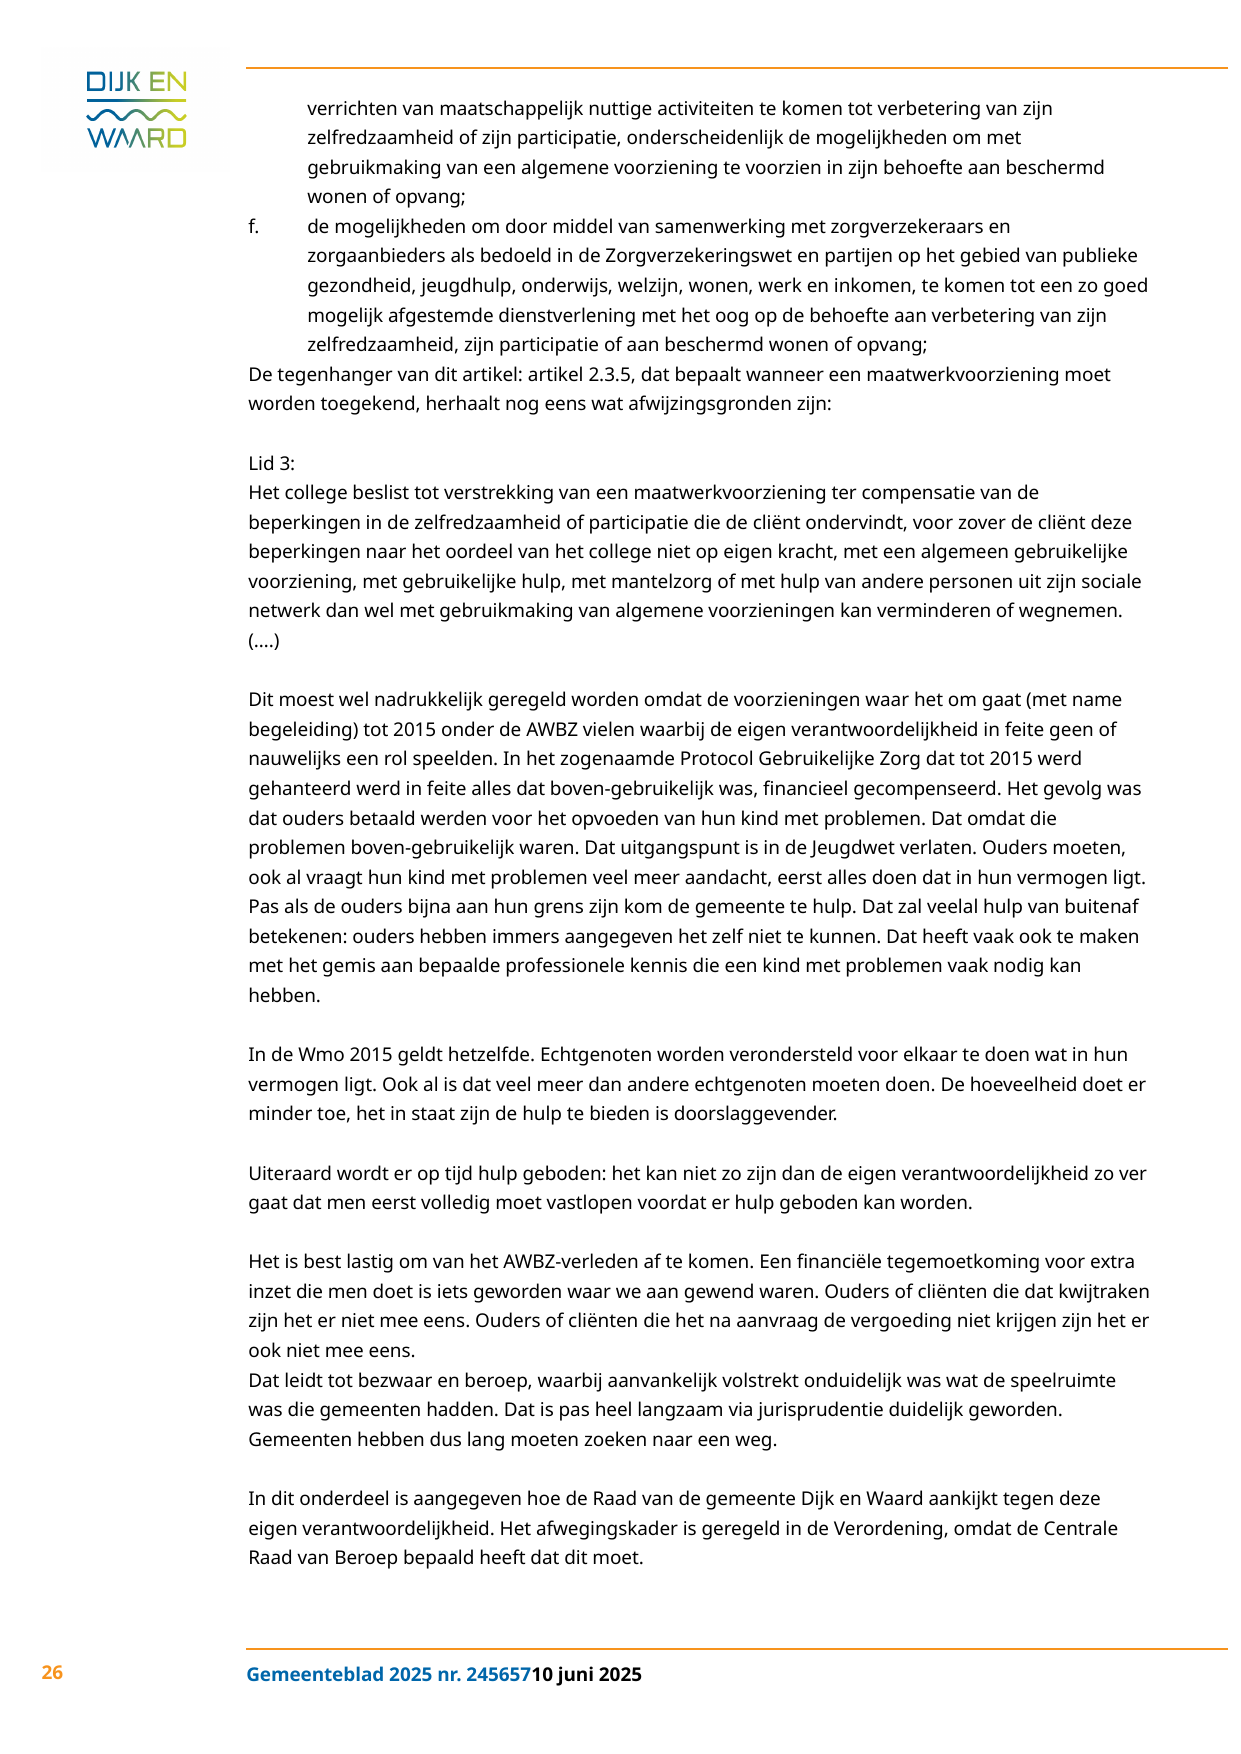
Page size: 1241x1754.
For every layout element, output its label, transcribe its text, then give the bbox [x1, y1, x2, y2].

text In de Wmo 2015 geldt hetzelfde. Echtgenoten worden verondersteld voor elkaar te doen wat in hun vermogen ligt. Ook al is dat veel meer dan andere echtgenoten moeten doen. De hoeveelheid doet er minder toe, het in staat zijn de hulp te bieden is doorslaggevender. [248, 1041, 1152, 1126]
text Dit moest wel nadrukkelijk geregeld worden omdat de voorzieningen waar het om gaat (met name begeleiding) tot 2015 onder de AWBZ vielen waarbij de eigen verantwoordelijkheid in feite geen of nauwelijks een rol speelden. In het zogenaamde Protocol Gebruikelijke Zorg dat tot 2015 werd gehanteerd werd in feite alles dat boven-gebruikelijk was, financieel gecompenseerd. Het gevolg was dat ouders betaald werden voor het opvoeden van hun kind met problemen. Dat omdat die problemen boven-gebruikelijk waren. Dat uitgangspunt is in de Jeugdwet verlaten. Ouders moeten, ook al vraagt hun kind met problemen veel meer aandacht, eerst alles doen dat in hun vermogen ligt. Pas als de ouders bijna aan hun grens zijn kom de gemeente te hulp. Dat zal veelal hulp van buitenaf betekenen: ouders hebben immers aangegeven het zelf niet te kunnen. Dat heeft vaak ook te maken met het gemis aan bepaalde professionele kennis die een kind met problemen vaak nodig kan hebben. [248, 686, 1152, 1008]
text De tegenhanger van dit artikel: artikel 2.3.5, dat bepaalt wanneer een maatwerkvoorziening moet worden toegekend, herhaalt nog eens wat afwijzingsgronden zijn: [248, 361, 1152, 416]
text Lid 3: [248, 450, 1152, 476]
text Uiteraard wordt er op tijd hulp geboden: het kan niet zo zijn dan de eigen verantwoordelijkheid zo ver gaat dat men eerst volledig moet vastlopen voordat er hulp geboden kan worden. [248, 1160, 1152, 1215]
text In dit onderdeel is aangegeven hoe de Raad van de gemeente Dijk en Waard aankijkt tegen deze eigen verantwoordelijkheid. Het afwegingskader is geregeld in de Verordening, omdat de Centrale Raad van Beroep bepaald heeft dat dit moet. [248, 1485, 1152, 1570]
text Dat leidt tot bezwaar en beroep, waarbij aanvankelijk volstrekt onduidelijk was wat de speelruimte was die gemeenten hadden. Dat is pas heel langzaam via jurisprudentie duidelijk geworden. Gemeenten hebben dus lang moeten zoeken naar een weg. [248, 1367, 1152, 1452]
text Het is best lastig om van het AWBZ-verleden af te komen. Een financiële tegemoetkoming voor extra inzet die men doet is iets geworden waar we aan gewend waren. Ouders of cliënten die dat kwijtraken zijn het er niet mee eens. Ouders of cliënten die het na aanvraag de vergoeding niet krijgen zijn het er ook niet mee eens. [248, 1248, 1152, 1363]
list verrichten van maatschappelijk nuttige activiteiten te komen tot verbetering van zijn zelfredzaamheid of zijn participatie, onderscheidenlijk de mogelijkheden om met gebruikmaking van een algemene voorziening te voorzien in zijn behoefte aan beschermd wonen of opvang; [248, 95, 1152, 209]
list de mogelijkheden om door middel van samenwerking met zorgverzekeraars en zorgaanbieders als bedoeld in de Zorgverzekeringswet en partijen op het gebied van publieke gezondheid, jeugdhulp, onderwijs, welzijn, wonen, werk en inkomen, te komen tot een zo goed mogelijk afgestemde dienstverlening met het oog op de behoefte aan verbetering van zijn zelfredzaamheid, zijn participatie of aan beschermd wonen of opvang; [248, 213, 1152, 357]
text Het college beslist tot verstrekking van een maatwerkvoorziening ter compensatie van de beperkingen in de zelfredzaamheid of participatie die de cliënt ondervindt, voor zover de cliënt deze beperkingen naar het oordeel van het college niet op eigen kracht, met een algemeen gebruikelijke voorziening, met gebruikelijke hulp, met mantelzorg of met hulp van andere personen uit zijn sociale netwerk dan wel met gebruikmaking van algemene voorzieningen kan verminderen of wegnemen. (….) [248, 479, 1152, 653]
picture [41, 47, 231, 172]
